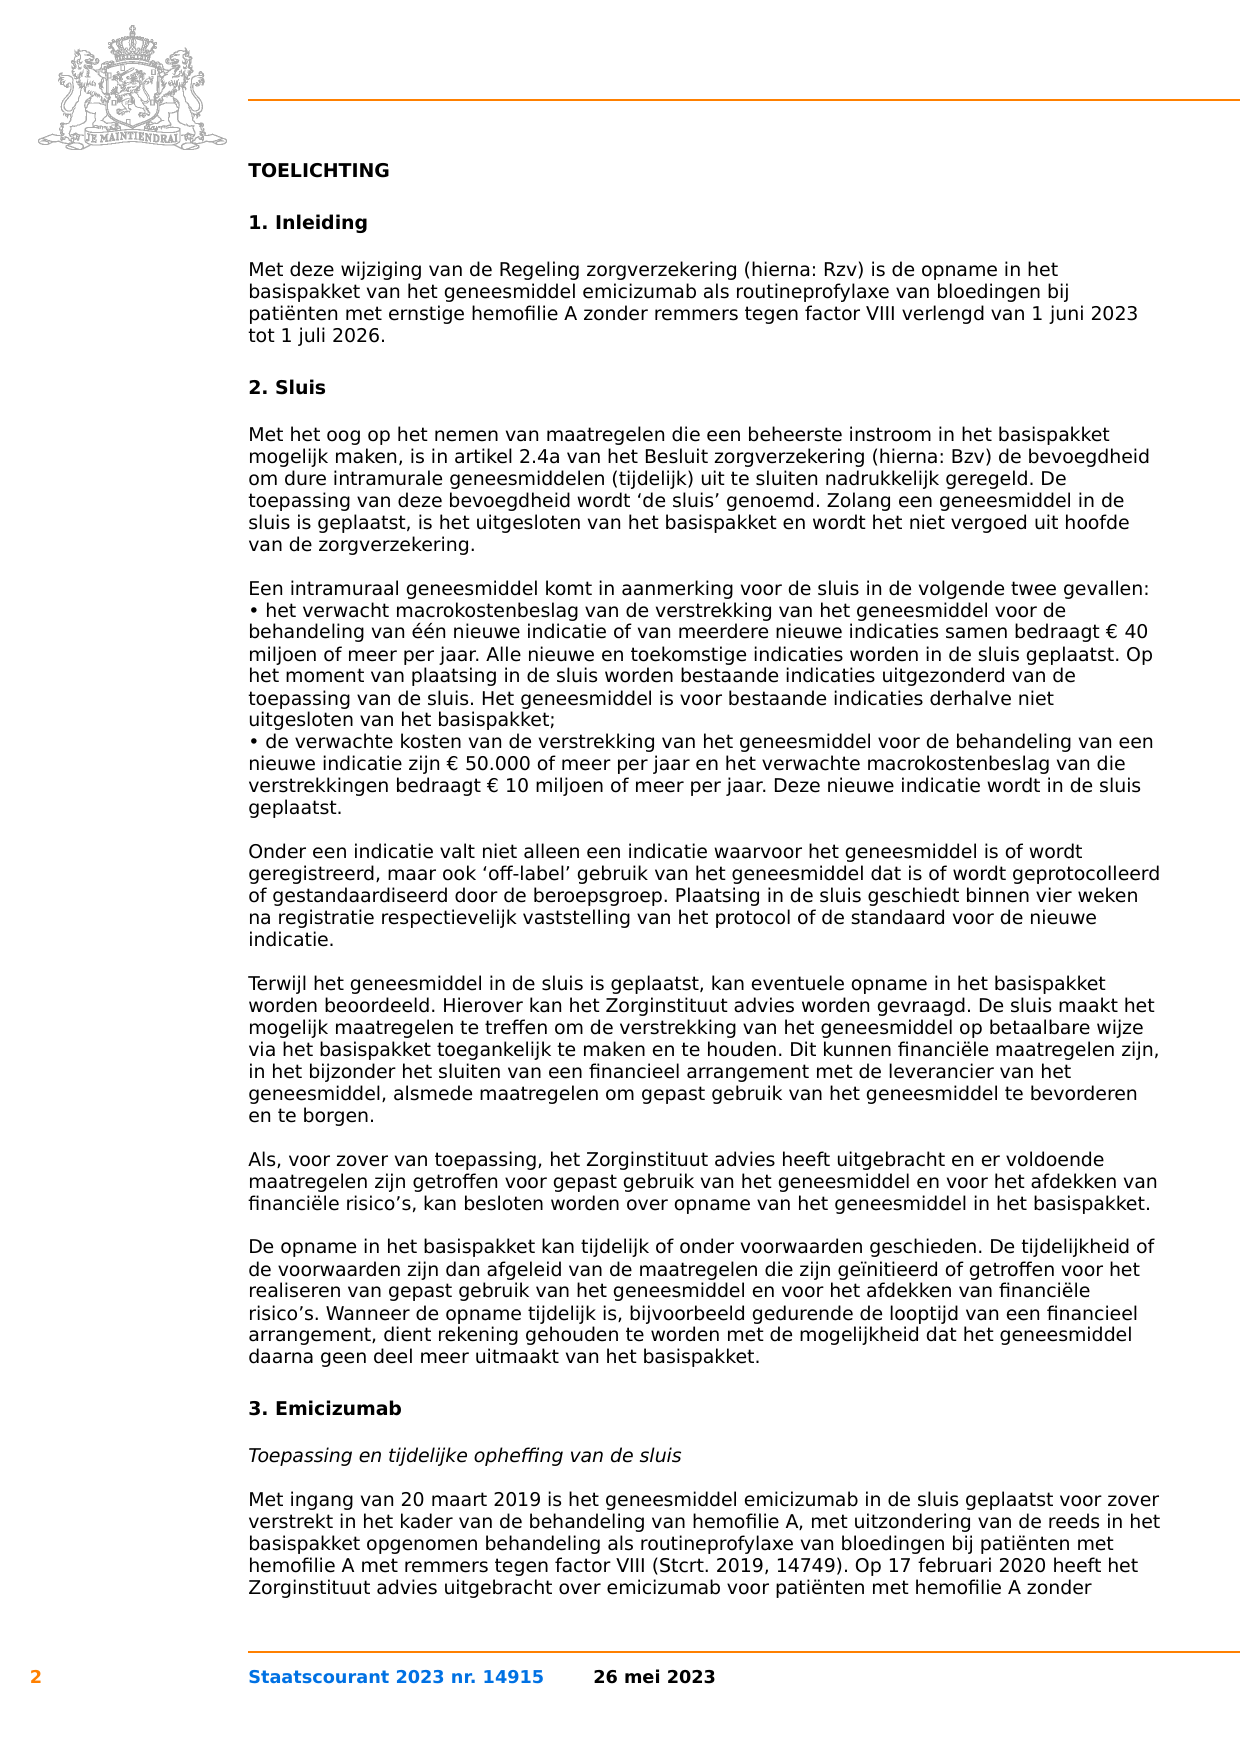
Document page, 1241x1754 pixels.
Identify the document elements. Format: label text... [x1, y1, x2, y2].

text • het verwacht macrokostenbeslag van de verstrekking van het geneesmiddel voor de behandeling van één nieuwe indicatie of van meerdere nieuwe indicaties samen bedraagt € 40 miljoen of meer per jaar. Alle nieuwe en toekomstige indicaties worden in de sluis geplaatst. Op het moment van plaatsing in de sluis worden bestaande indicaties uitgezonderd van de toepassing van de sluis. Het geneesmiddel is voor bestaande indicaties derhalve niet uitgesloten van het basispakket; [248, 599, 1163, 731]
text Onder een indicatie valt niet alleen een indicatie waarvoor het geneesmiddel is of wordt geregistreerd, maar ook ‘off-label’ gebruik van het geneesmiddel dat is of wordt geprotocolleerd of gestandaardiseerd door de beroepsgroep. Plaatsing in de sluis geschiedt binnen vier weken na registratie respectievelijk vaststelling van het protocol of de standaard voor de nieuwe indicatie. [248, 841, 1163, 951]
subtitle Toepassing en tijdelijke opheffing van de sluis [248, 1445, 1163, 1467]
text De opname in het basispakket kan tijdelijk of onder voorwaarden geschieden. De tijdelijkheid of de voorwaarden zijn dan afgeleid van de maatregelen die zijn geïnitieerd of getroffen voor het realiseren van gepast gebruik van het geneesmiddel en voor het afdekken van financiële risico’s. Wanneer de opname tijdelijk is, bijvoorbeeld gedurende de looptijd van een financieel arrangement, dient rekening gehouden te worden met de mogelijkheid dat het geneesmiddel daarna geen deel meer uitmaakt van het basispakket. [248, 1236, 1163, 1368]
text Met deze wijziging van de Regeling zorgverzekering (hierna: Rzv) is de opname in het basispakket van het geneesmiddel emicizumab als routineprofylaxe van bloedingen bij patiënten met ernstige hemofilie A zonder remmers tegen factor VIII verlengd van 1 juni 2023 tot 1 juli 2026. [248, 259, 1163, 347]
text Als, voor zover van toepassing, het Zorginstituut advies heeft uitgebracht en er voldoende maatregelen zijn getroffen voor gepast gebruik van het geneesmiddel en voor het afdekken van financiële risico’s, kan besloten worden over opname van het geneesmiddel in het basispakket. [248, 1149, 1163, 1214]
subtitle 2. Sluis [248, 377, 1163, 399]
subtitle 3. Emicizumab [248, 1398, 1163, 1420]
text • de verwachte kosten van de verstrekking van het geneesmiddel voor de behandeling van een nieuwe indicatie zijn € 50.000 of meer per jaar en het verwachte macrokostenbeslag van die verstrekkingen bedraagt € 10 miljoen of meer per jaar. Deze nieuwe indicatie wordt in de sluis geplaatst. [248, 731, 1163, 819]
text Met ingang van 20 maart 2019 is het geneesmiddel emicizumab in de sluis geplaatst voor zover verstrekt in het kader van de behandeling van hemofilie A, met uitzondering van de reeds in het basispakket opgenomen behandeling als routineprofylaxe van bloedingen bij patiënten met hemofilie A met remmers tegen factor VIII (Stcrt. 2019, 14749). Op 17 februari 2020 heeft het Zorginstituut advies uitgebracht over emicizumab voor patiënten met hemofilie A zonder [248, 1489, 1163, 1599]
text Met het oog op het nemen van maatregelen die een beheerste instroom in het basispakket mogelijk maken, is in artikel 2.4a van het Besluit zorgverzekering (hierna: Bzv) de bevoegdheid om dure intramurale geneesmiddelen (tijdelijk) uit te sluiten nadrukkelijk geregeld. De toepassing van deze bevoegdheid wordt ‘de sluis’ genoemd. Zolang een geneesmiddel in de sluis is geplaatst, is het uitgesloten van het basispakket en wordt het niet vergoed uit hoofde van de zorgverzekering. [248, 424, 1163, 556]
text Terwijl het geneesmiddel in de sluis is geplaatst, kan eventuele opname in het basispakket worden beoordeeld. Hierover kan het Zorginstituut advies worden gevraagd. De sluis maakt het mogelijk maatregelen te treffen om de verstrekking van het geneesmiddel op betaalbare wijze via het basispakket toegankelijk te maken en te houden. Dit kunnen financiële maatregelen zijn, in het bijzonder het sluiten van een financieel arrangement met de leverancier van het geneesmiddel, alsmede maatregelen om gepast gebruik van het geneesmiddel te bevorderen en te borgen. [248, 973, 1163, 1127]
text Een intramuraal geneesmiddel komt in aanmerking voor de sluis in de volgende twee gevallen: [248, 577, 1163, 599]
picture [38, 25, 227, 150]
subtitle TOELICHTING [248, 160, 1163, 182]
subtitle 1. Inleiding [248, 212, 1163, 234]
